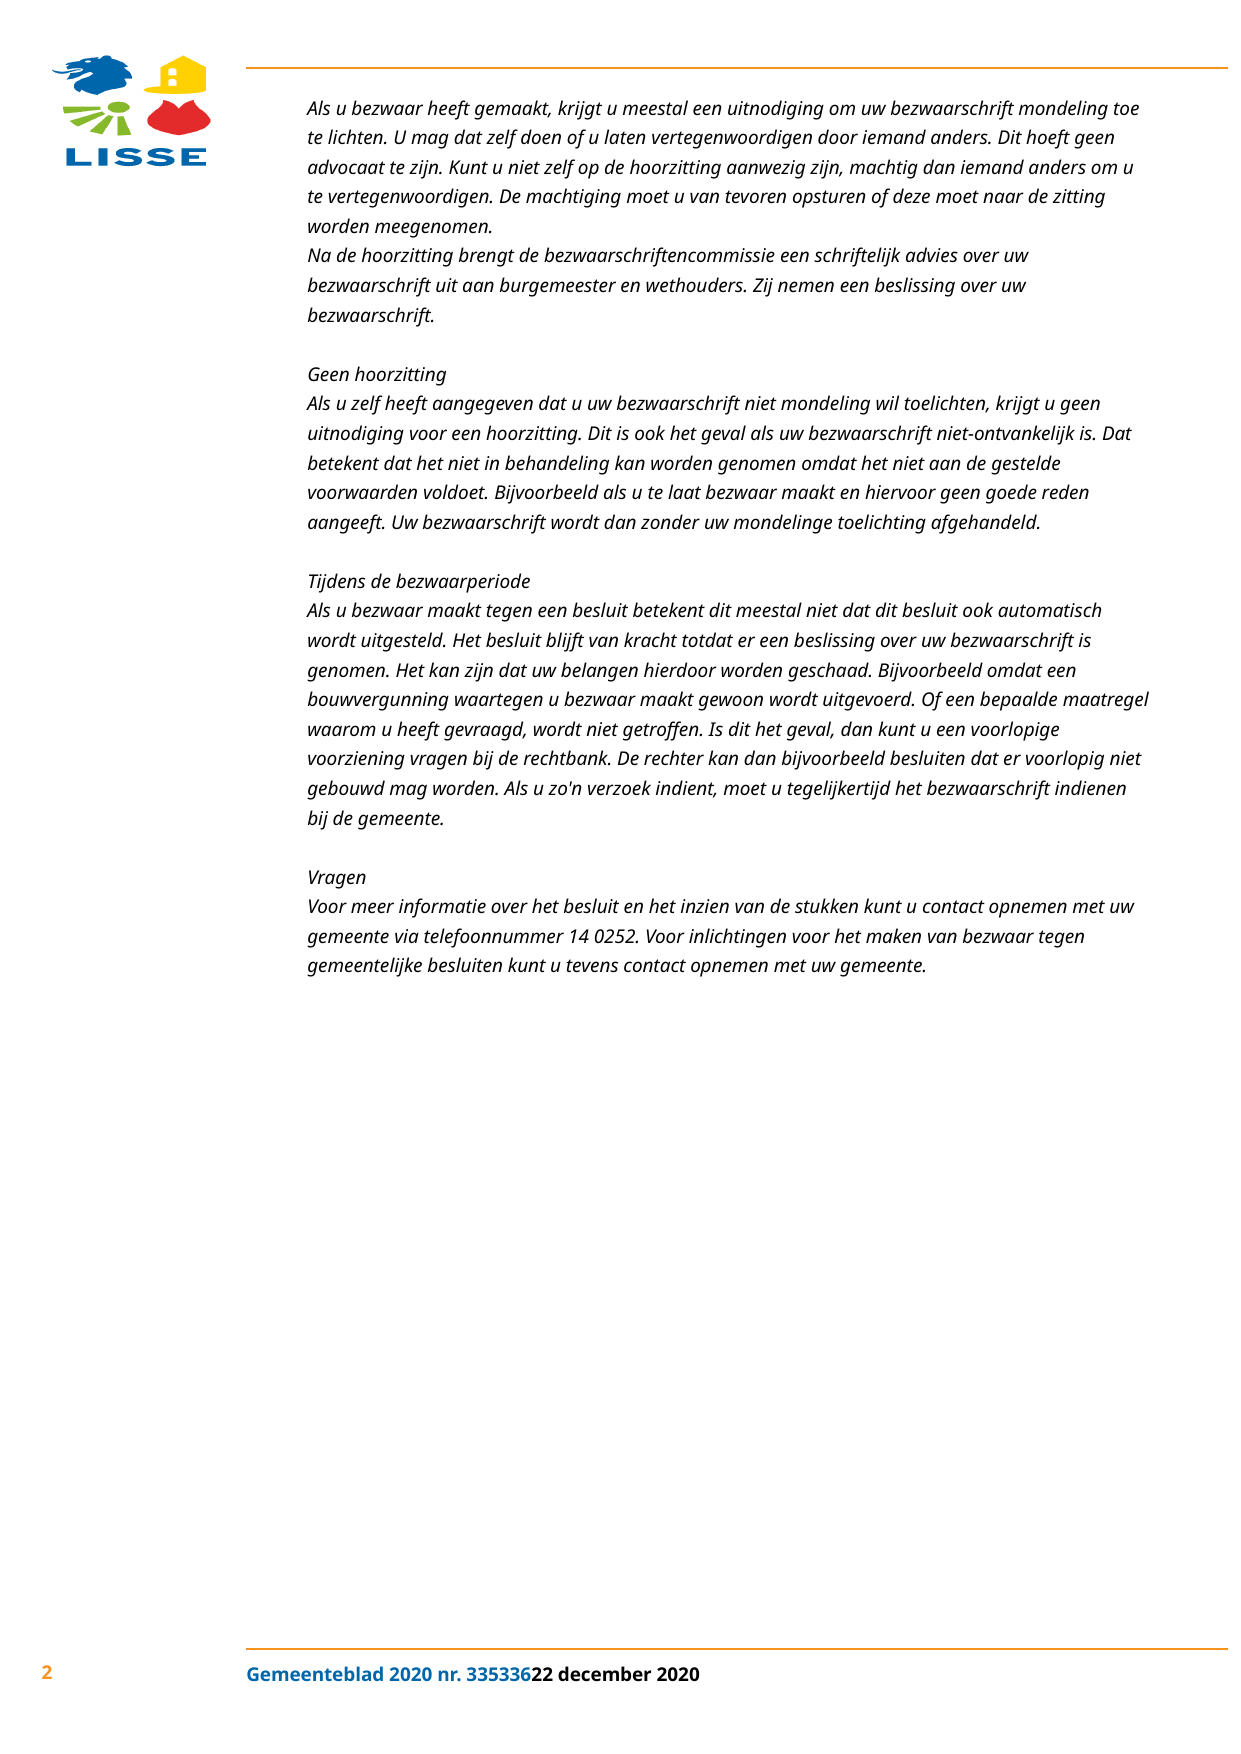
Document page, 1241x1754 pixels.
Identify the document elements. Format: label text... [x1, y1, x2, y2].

picture [41, 47, 231, 172]
list Als u zelf heeft aangegeven dat u uw bezwaarschrift niet mondeling wil toelichten, krijgt u geen uitnodiging voor een hoorzitting. Dit is ook het geval als uw bezwaarschrift niet-ontvankelijk is. Dat betekent dat het niet in behandeling kan worden genomen omdat het niet aan de gestelde voorwaarden voldoet. Bijvoorbeeld als u te laat bezwaar maakt en hiervoor geen goede reden aangeeft. Uw bezwaarschrift wordt dan zonder uw mondelinge toelichting afgehandeld. [248, 391, 1152, 535]
list Geen hoorzitting [248, 361, 1152, 387]
list Als u bezwaar maakt tegen een besluit betekent dit meestal niet dat dit besluit ook automatisch wordt uitgesteld. Het besluit blijft van kracht totdat er een beslissing over uw bezwaarschrift is genomen. Het kan zijn dat uw belangen hierdoor worden geschaad. Bijvoorbeeld omdat een bouwvergunning waartegen u bezwaar maakt gewoon wordt uitgevoerd. Of een bepaalde maatregel waarom u heeft gevraagd, wordt niet getroffen. Is dit het geval, dan kunt u een voorlopige voorziening vragen bij de rechtbank. De rechter kan dan bijvoorbeeld besluiten dat er voorlopig niet gebouwd mag worden. Als u zo'n verzoek indient, moet u tegelijkertijd het bezwaarschrift indienen bij de gemeente. [248, 598, 1152, 831]
list Vragen [248, 864, 1152, 890]
list Na de hoorzitting brengt de bezwaarschriftencommissie een schriftelijk advies over uw bezwaarschrift uit aan burgemeester en wethouders. Zij nemen een beslissing over uw bezwaarschrift. [248, 243, 1152, 328]
list Als u bezwaar heeft gemaakt, krijgt u meestal een uitnodiging om uw bezwaarschrift mondeling toe te lichten. U mag dat zelf doen of u laten vertegenwoordigen door iemand anders. Dit hoeft geen advocaat te zijn. Kunt u niet zelf op de hoorzitting aanwezig zijn, machtig dan iemand anders om u te vertegenwoordigen. De machtiging moet u van tevoren opsturen of deze moet naar de zitting worden meegenomen. [248, 95, 1152, 239]
list Voor meer informatie over het besluit en het inzien van de stukken kunt u contact opnemen met uw gemeente via telefoonnummer 14 0252. Voor inlichtingen voor het maken van bezwaar tegen gemeentelijke besluiten kunt u tevens contact opnemen met uw gemeente. [248, 893, 1152, 978]
list Tijdens de bezwaarperiode [248, 568, 1152, 594]
